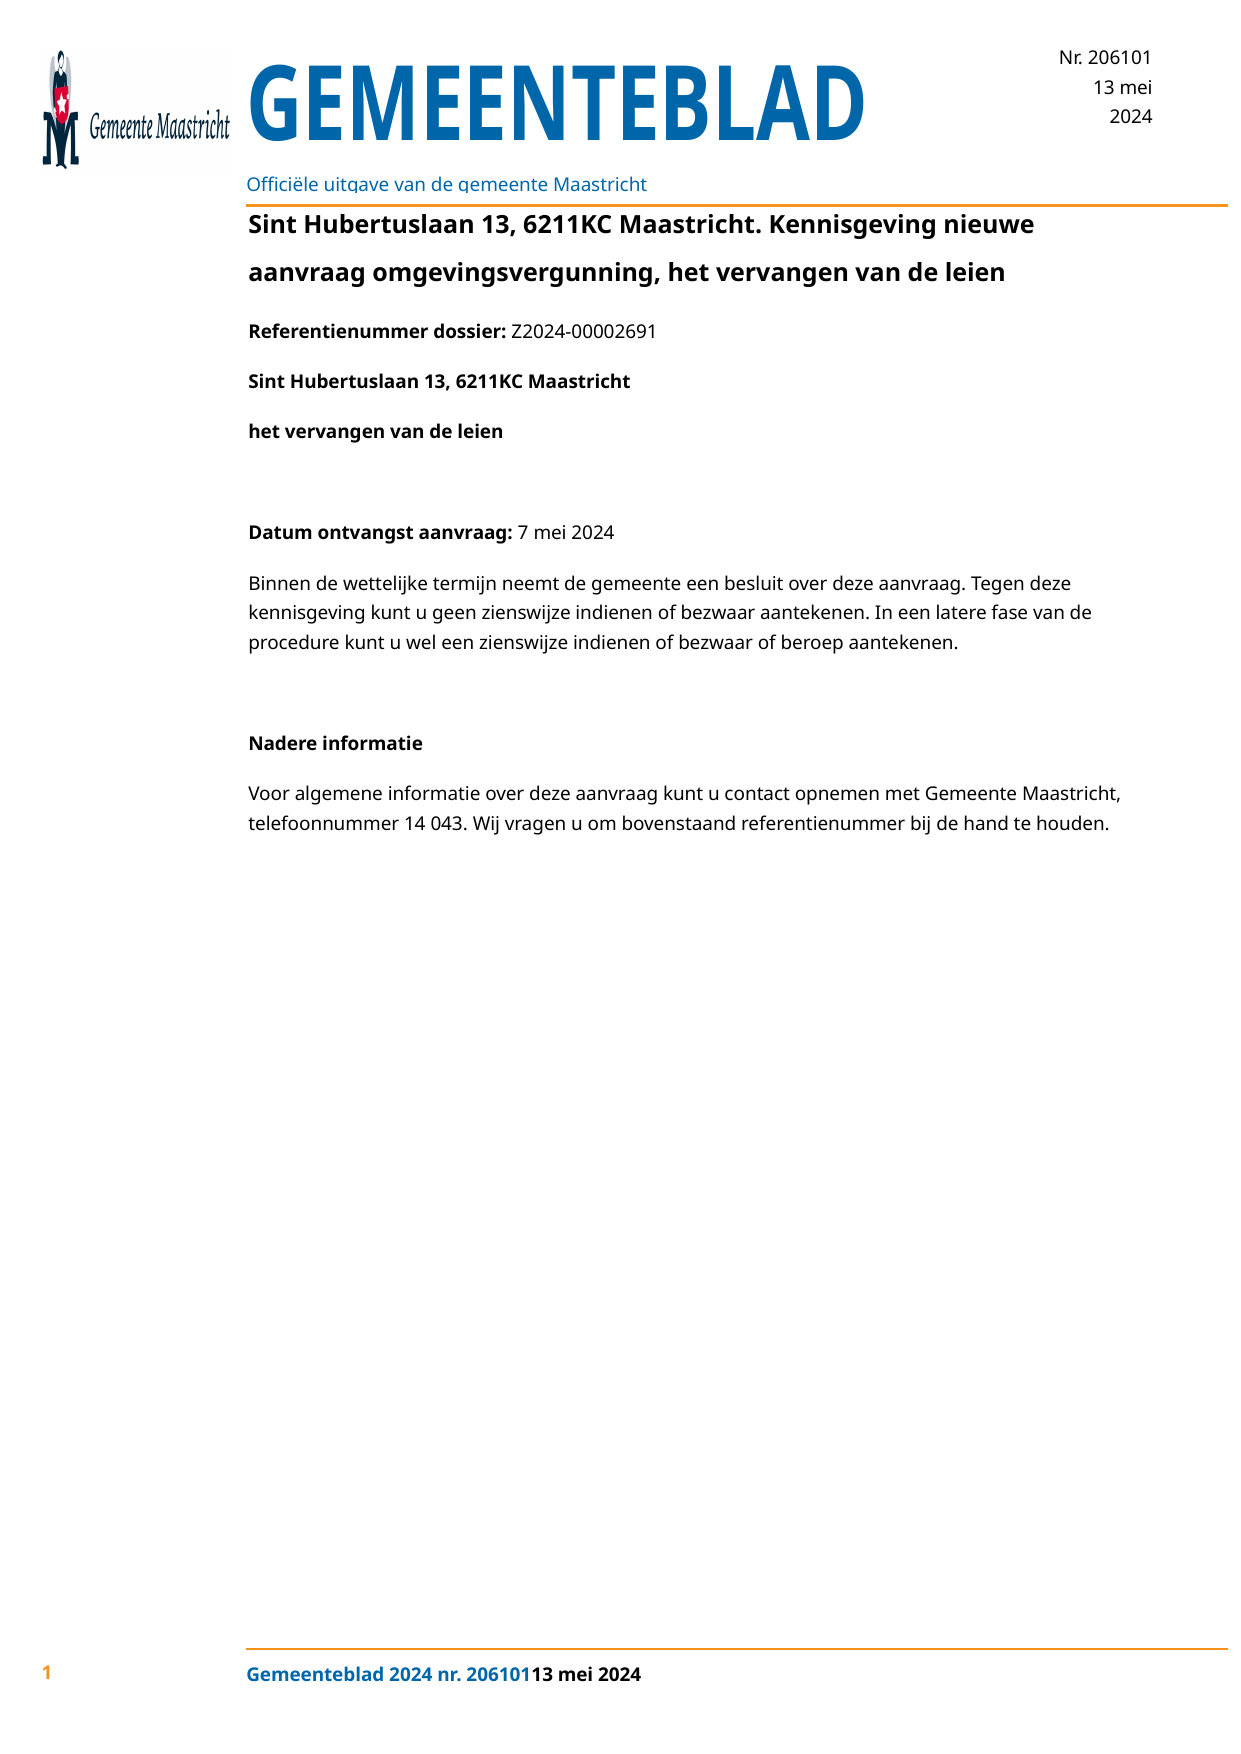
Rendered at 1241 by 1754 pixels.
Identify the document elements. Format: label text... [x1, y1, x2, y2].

text Sint Hubertuslaan 13, 6211KC Maastricht [248, 368, 1152, 394]
text Voor algemene informatie over deze aanvraag kunt u contact opnemen met Gemeente Maastricht, telefoonnummer 14 043. Wij vragen u om bovenstaand referentienummer bij de hand te houden. [248, 780, 1152, 836]
text Binnen de wettelijke termijn neemt de gemeente een besluit over deze aanvraag. Tegen deze kennisgeving kunt u geen zienswijze indienen of bezwaar aantekenen. In een latere fase van de procedure kunt u wel een zienswijze indienen of bezwaar of beroep aantekenen. [248, 570, 1152, 655]
text Nadere informatie [248, 730, 1152, 756]
text Referentienummer dossier: Z2024-00002691 [248, 318, 1152, 344]
text het vervangen van de leien [248, 419, 1152, 444]
text Datum ontvangst aanvraag: 7 mei 2024 [248, 519, 1152, 545]
text Sint Hubertuslaan 13, 6211KC Maastricht. Kennisgeving nieuwe aanvraag omgevingsvergunning, het vervangen van de leien [248, 207, 1152, 288]
picture [41, 47, 231, 172]
